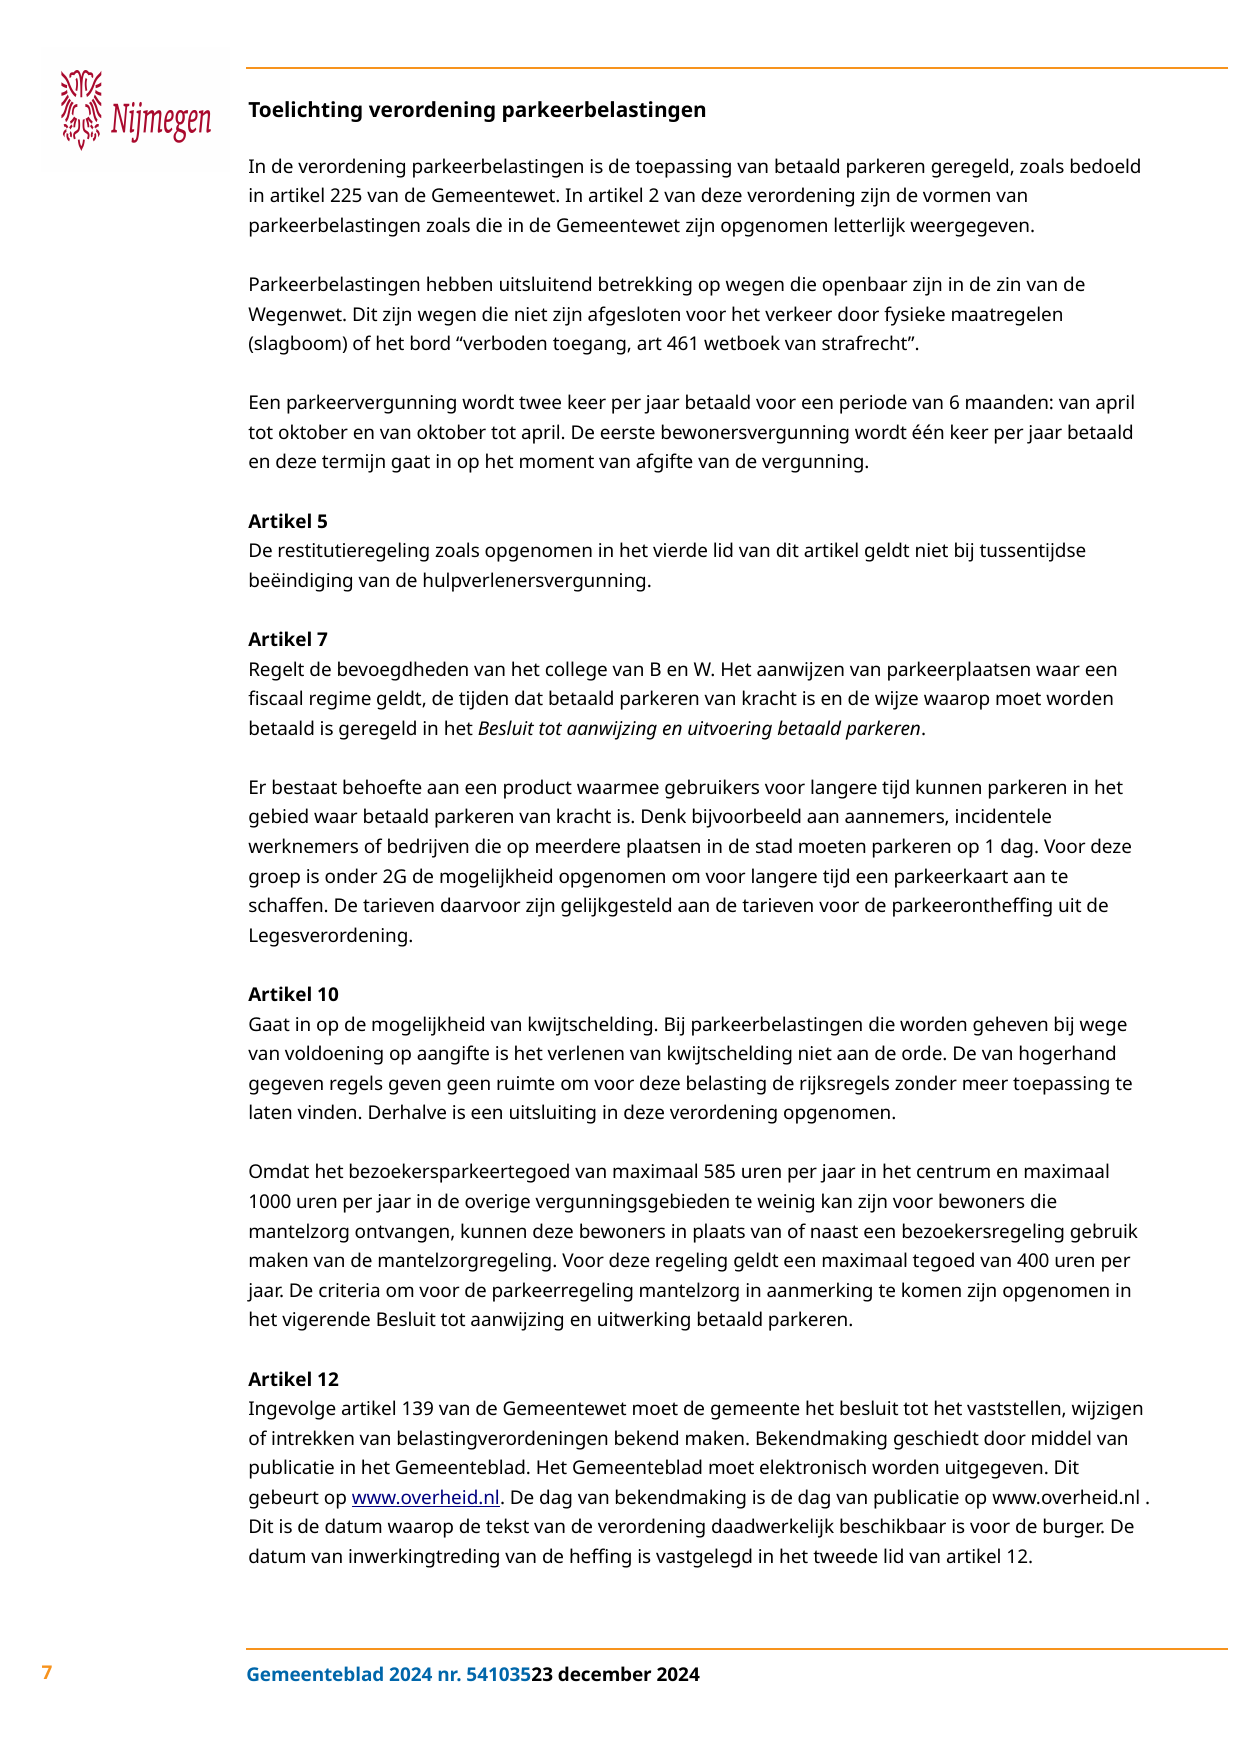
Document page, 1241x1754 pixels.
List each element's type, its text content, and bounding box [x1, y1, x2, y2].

picture [41, 47, 231, 172]
text Artikel 5 [248, 508, 1152, 534]
text Gaat in op de mogelijkheid van kwijtschelding. Bij parkeerbelastingen die worden geheven bij wege van voldoening op aangifte is het verlenen van kwijtschelding niet aan de orde. De van hogerhand gegeven regels geven geen ruimte om voor deze belasting de rijksregels zonder meer toepassing te laten vinden. Derhalve is een uitsluiting in deze verordening opgenomen. [248, 1011, 1152, 1125]
text Omdat het bezoekersparkeertegoed van maximaal 585 uren per jaar in het centrum en maximaal 1000 uren per jaar in de overige vergunningsgebieden te weinig kan zijn voor bewoners die mantelzorg ontvangen, kunnen deze bewoners in plaats van of naast een bezoekersregeling gebruik maken van de mantelzorgregeling. Voor deze regeling geldt een maximaal tegoed van 400 uren per jaar. De criteria om voor de parkeerregeling mantelzorg in aanmerking te komen zijn opgenomen in het vigerende Besluit tot aanwijzing en uitwerking betaald parkeren. [248, 1159, 1152, 1332]
text Parkeerbelastingen hebben uitsluitend betrekking op wegen die openbaar zijn in de zin van de Wegenwet. Dit zijn wegen die niet zijn afgesloten voor het verkeer door fysieke maatregelen (slagboom) of het bord “verboden toegang, art 461 wetboek van strafrecht”. [248, 271, 1152, 356]
text De restitutieregeling zoals opgenomen in het vierde lid van dit artikel geldt niet bij tussentijdse beëindiging van de hulpverlenersvergunning. [248, 537, 1152, 593]
text Regelt de bevoegdheden van het college van B en W. Het aanwijzen van parkeerplaatsen waar een fiscaal regime geldt, de tijden dat betaald parkeren van kracht is en de wijze waarop moet worden betaald is geregeld in het Besluit tot aanwijzing en uitvoering betaald parkeren. [248, 656, 1152, 741]
text Er bestaat behoefte aan een product waarmee gebruikers voor langere tijd kunnen parkeren in het gebied waar betaald parkeren van kracht is. Denk bijvoorbeeld aan aannemers, incidentele werknemers of bedrijven die op meerdere plaatsen in de stad moeten parkeren op 1 dag. Voor deze groep is onder 2G de mogelijkheid opgenomen om voor langere tijd een parkeerkaart aan te schaffen. De tarieven daarvoor zijn gelijkgesteld aan de tarieven voor de parkeerontheffing uit de Legesverordening. [248, 774, 1152, 948]
text Een parkeervergunning wordt twee keer per jaar betaald voor een periode van 6 maanden: van april tot oktober en van oktober tot april. De eerste bewonersvergunning wordt één keer per jaar betaald en deze termijn gaat in op het moment van afgifte van de vergunning. [248, 389, 1152, 474]
text Artikel 12 [248, 1366, 1152, 1392]
text Ingevolge artikel 139 van de Gemeentewet moet de gemeente het besluit tot het vaststellen, wijzigen of intrekken van belastingverordeningen bekend maken. Bekendmaking geschiedt door middel van publicatie in het Gemeenteblad. Het Gemeenteblad moet elektronisch worden uitgegeven. Dit gebeurt op www.overheid.nl. De dag van bekendmaking is de dag van publicatie op www.overheid.nl . Dit is de datum waarop de tekst van de verordening daadwerkelijk beschikbaar is voor de burger. De datum van inwerkingtreding van de heffing is vastgelegd in het tweede lid van artikel 12. [248, 1395, 1152, 1569]
text Artikel 7 [248, 626, 1152, 652]
text Toelichting verordening parkeerbelastingen [248, 95, 1152, 123]
text Artikel 10 [248, 981, 1152, 1007]
text In de verordening parkeerbelastingen is de toepassing van betaald parkeren geregeld, zoals bedoeld in artikel 225 van de Gemeentewet. In artikel 2 van deze verordening zijn de vormen van parkeerbelastingen zoals die in de Gemeentewet zijn opgenomen letterlijk weergegeven. [248, 153, 1152, 238]
